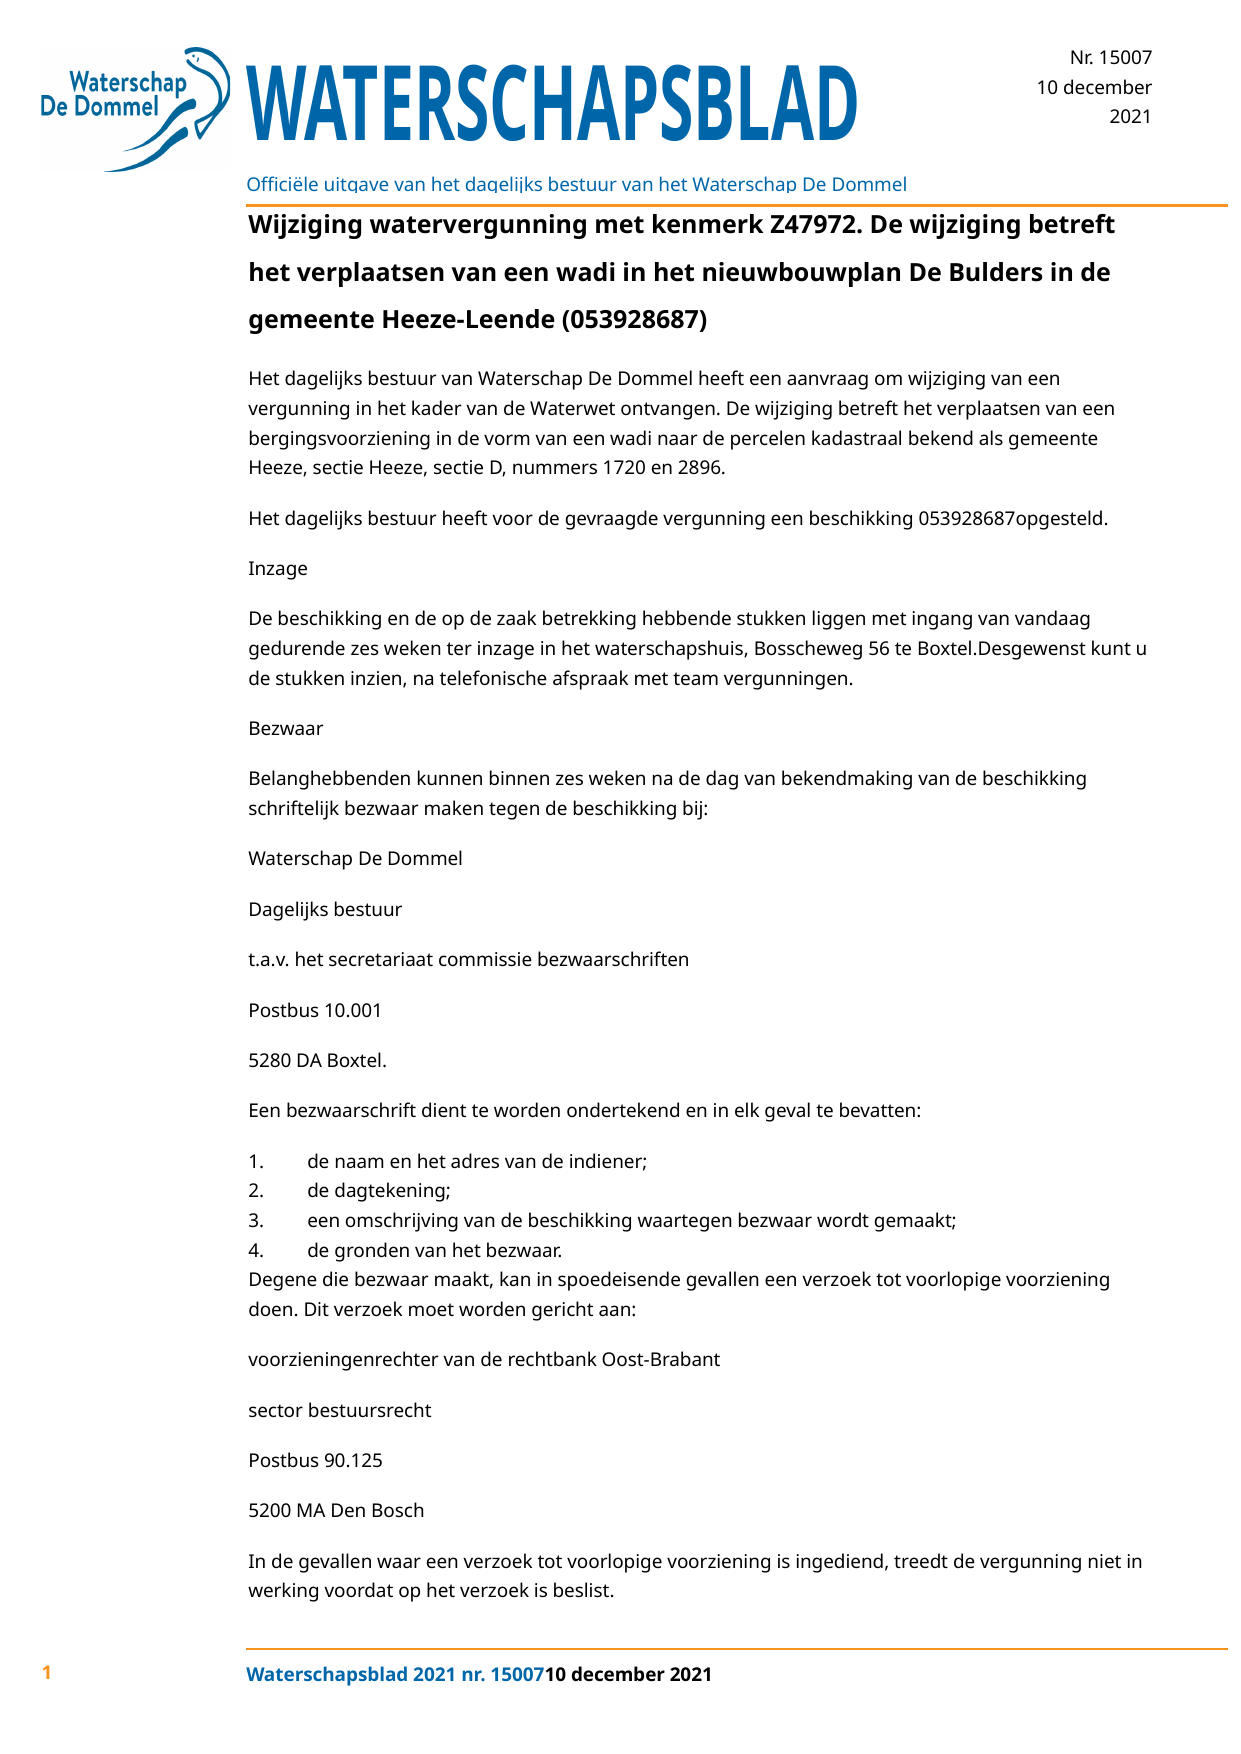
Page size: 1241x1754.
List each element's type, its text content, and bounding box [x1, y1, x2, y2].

text Belanghebbenden kunnen binnen zes weken na de dag van bekendmaking van de beschikking schriftelijk bezwaar maken tegen de beschikking bij: [248, 766, 1152, 821]
picture [41, 47, 231, 172]
text Het dagelijks bestuur van Waterschap De Dommel heeft een aanvraag om wijziging van een vergunning in het kader van de Waterwet ontvangen. De wijziging betreft het verplaatsen van een bergingsvoorziening in de vorm van een wadi naar de percelen kadastraal bekend als gemeente Heeze, sectie Heeze, sectie D, nummers 1720 en 2896. [248, 366, 1152, 480]
list de naam en het adres van de indiener; [248, 1148, 1152, 1174]
text 5280 DA Boxtel. [248, 1047, 1152, 1073]
text voorzieningenrechter van de rechtbank Oost-Brabant [248, 1346, 1152, 1372]
text In de gevallen waar een verzoek tot voorlopige voorziening is ingediend, treedt de vergunning niet in werking voordat op het verzoek is beslist. [248, 1548, 1152, 1603]
picture [198, 118, 210, 131]
text De beschikking en de op de zaak betrekking hebbende stukken liggen met ingang van vandaag gedurende zes weken ter inzage in het waterschapshuis, Bosscheweg 56 te Boxtel.Desgewenst kunt u de stukken inzien, na telefonische afspraak met team vergunningen. [248, 606, 1152, 690]
text t.a.v. het secretariaat commissie bezwaarschriften [248, 946, 1152, 972]
text Wijziging watervergunning met kenmerk Z47972. De wijziging betreft het verplaatsen van een wadi in het nieuwbouwplan De Bulders in de gemeente Heeze-Leende (053928687) [248, 207, 1152, 336]
text Inzage [248, 555, 1152, 581]
text Een bezwaarschrift dient te worden ondertekend en in elk geval te bevatten: [248, 1098, 1152, 1123]
text Postbus 10.001 [248, 997, 1152, 1022]
list de gronden van het bezwaar. [248, 1237, 1152, 1262]
text Bezwaar [248, 715, 1152, 741]
picture [45, 99, 51, 111]
list de dagtekening; [248, 1178, 1152, 1203]
text Degene die bezwaar maakt, kan in spoedeisende gevallen een verzoek tot voorlopige voorziening doen. Dit verzoek moet worden gericht aan: [248, 1266, 1152, 1322]
text 5200 MA Den Bosch [248, 1498, 1152, 1523]
text Postbus 90.125 [248, 1447, 1152, 1473]
list een omschrijving van de beschikking waartegen bezwaar wordt gemaakt; [248, 1207, 1152, 1233]
text Dagelijks bestuur [248, 896, 1152, 922]
text Het dagelijks bestuur heeft voor de gevraagde vergunning een beschikking 053928687opgesteld. [248, 505, 1152, 530]
text Waterschap De Dommel [248, 846, 1152, 871]
text sector bestuursrecht [248, 1397, 1152, 1422]
picture [204, 47, 231, 76]
